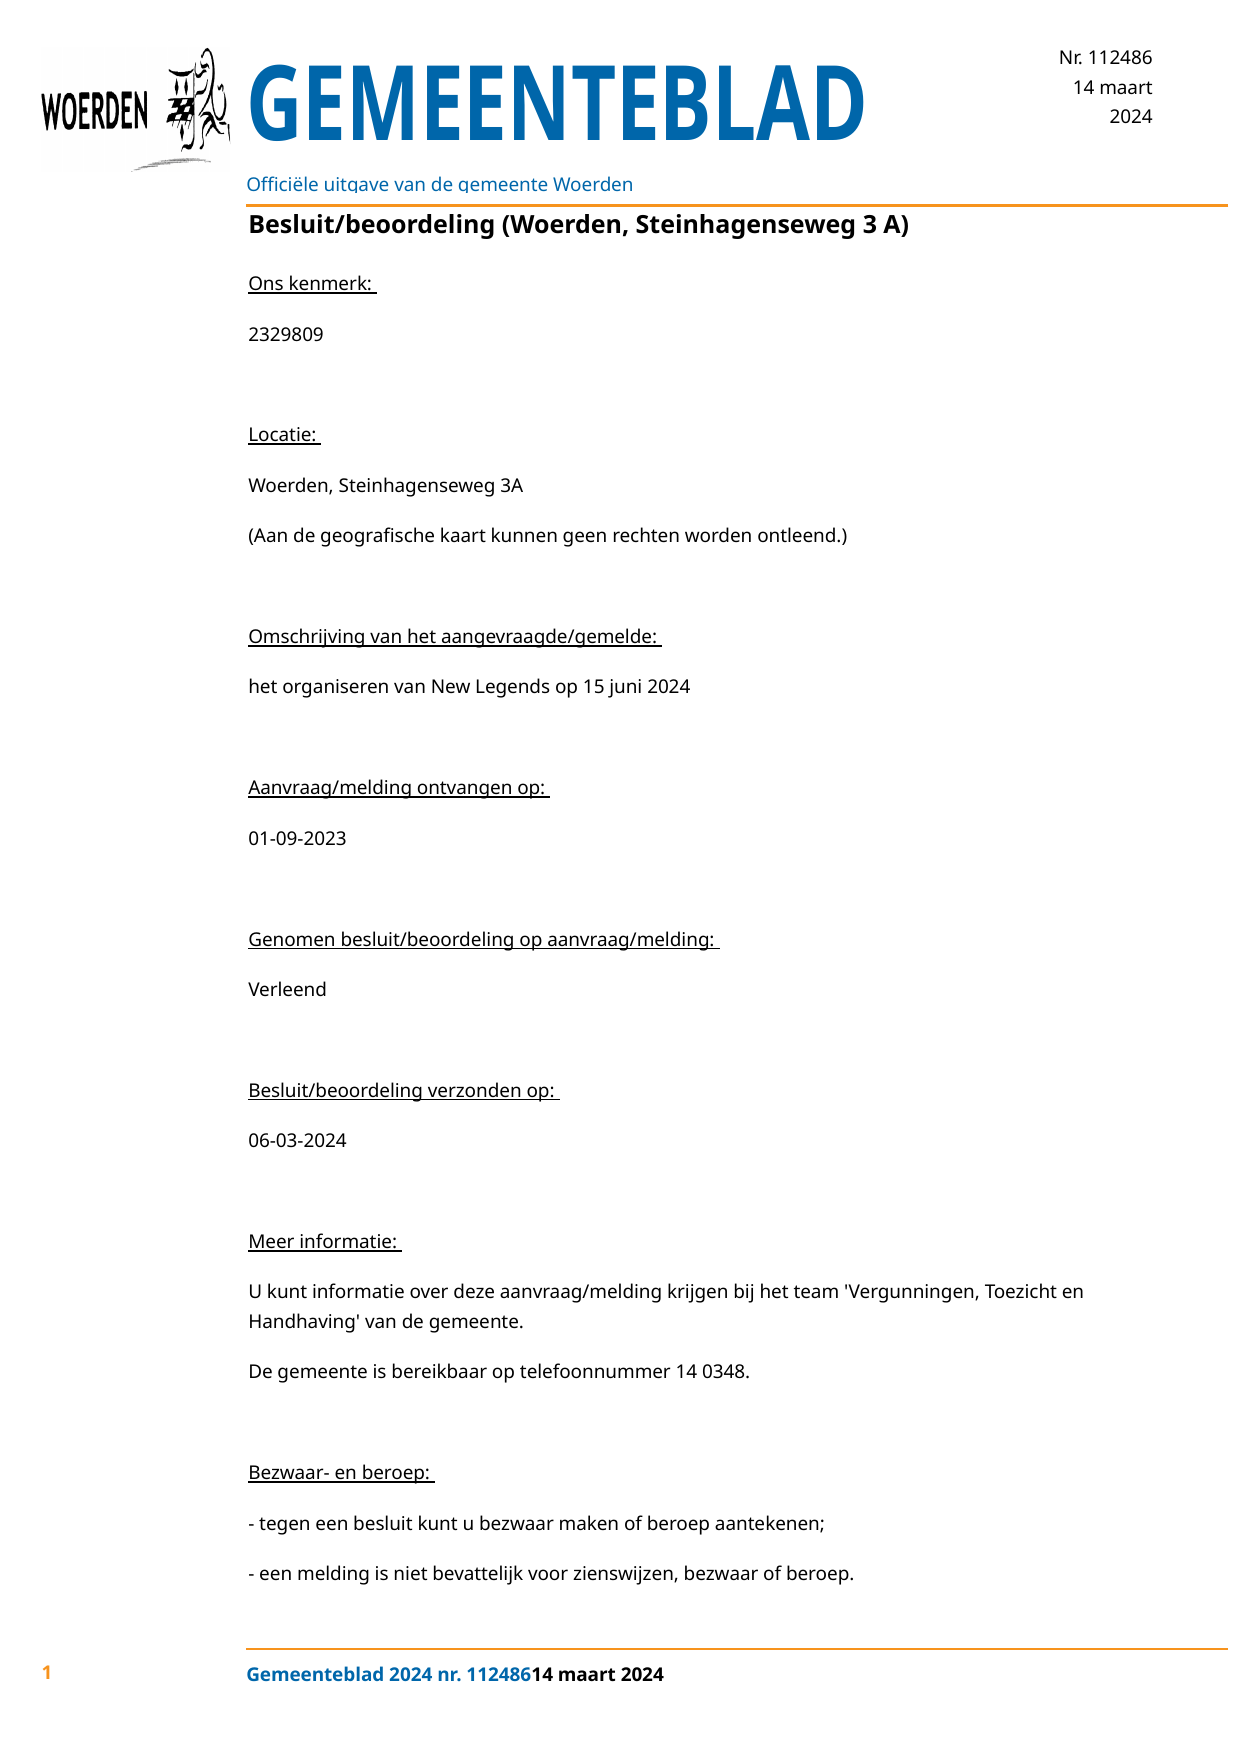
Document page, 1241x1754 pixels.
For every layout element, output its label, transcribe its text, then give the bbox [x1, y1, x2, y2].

text U kunt informatie over deze aanvraag/melding krijgen bij het team 'Vergunningen, Toezicht en Handhaving' van de gemeente. [248, 1279, 1152, 1334]
text - tegen een besluit kunt u bezwaar maken of beroep aantekenen; [248, 1510, 1152, 1536]
text 01-09-2023 [248, 825, 1152, 851]
picture [41, 47, 231, 172]
text Genomen besluit/beoordeling op aanvraag/melding: [248, 926, 1152, 951]
text De gemeente is bereikbaar op telefoonnummer 14 0348. [248, 1359, 1152, 1384]
text Verleend [248, 976, 1152, 1002]
text 06-03-2024 [248, 1127, 1152, 1153]
text Locatie: [248, 422, 1152, 447]
text het organiseren van New Legends op 15 juni 2024 [248, 674, 1152, 699]
text Woerden, Steinhagenseweg 3A [248, 472, 1152, 498]
text - een melding is niet bevattelijk voor zienswijzen, bezwaar of beroep. [248, 1560, 1152, 1586]
text Bezwaar- en beroep: [248, 1459, 1152, 1485]
text Aanvraag/melding ontvangen op: [248, 774, 1152, 800]
text Ons kenmerk: [248, 270, 1152, 296]
text Besluit/beoordeling verzonden op: [248, 1077, 1152, 1103]
text 2329809 [248, 321, 1152, 346]
text Meer informatie: [248, 1228, 1152, 1254]
text Omschrijving van het aangevraagde/gemelde: [248, 623, 1152, 649]
text Besluit/beoordeling (Woerden, Steinhagenseweg 3 A) [248, 207, 1152, 241]
text (Aan de geografische kaart kunnen geen rechten worden ontleend.) [248, 522, 1152, 548]
